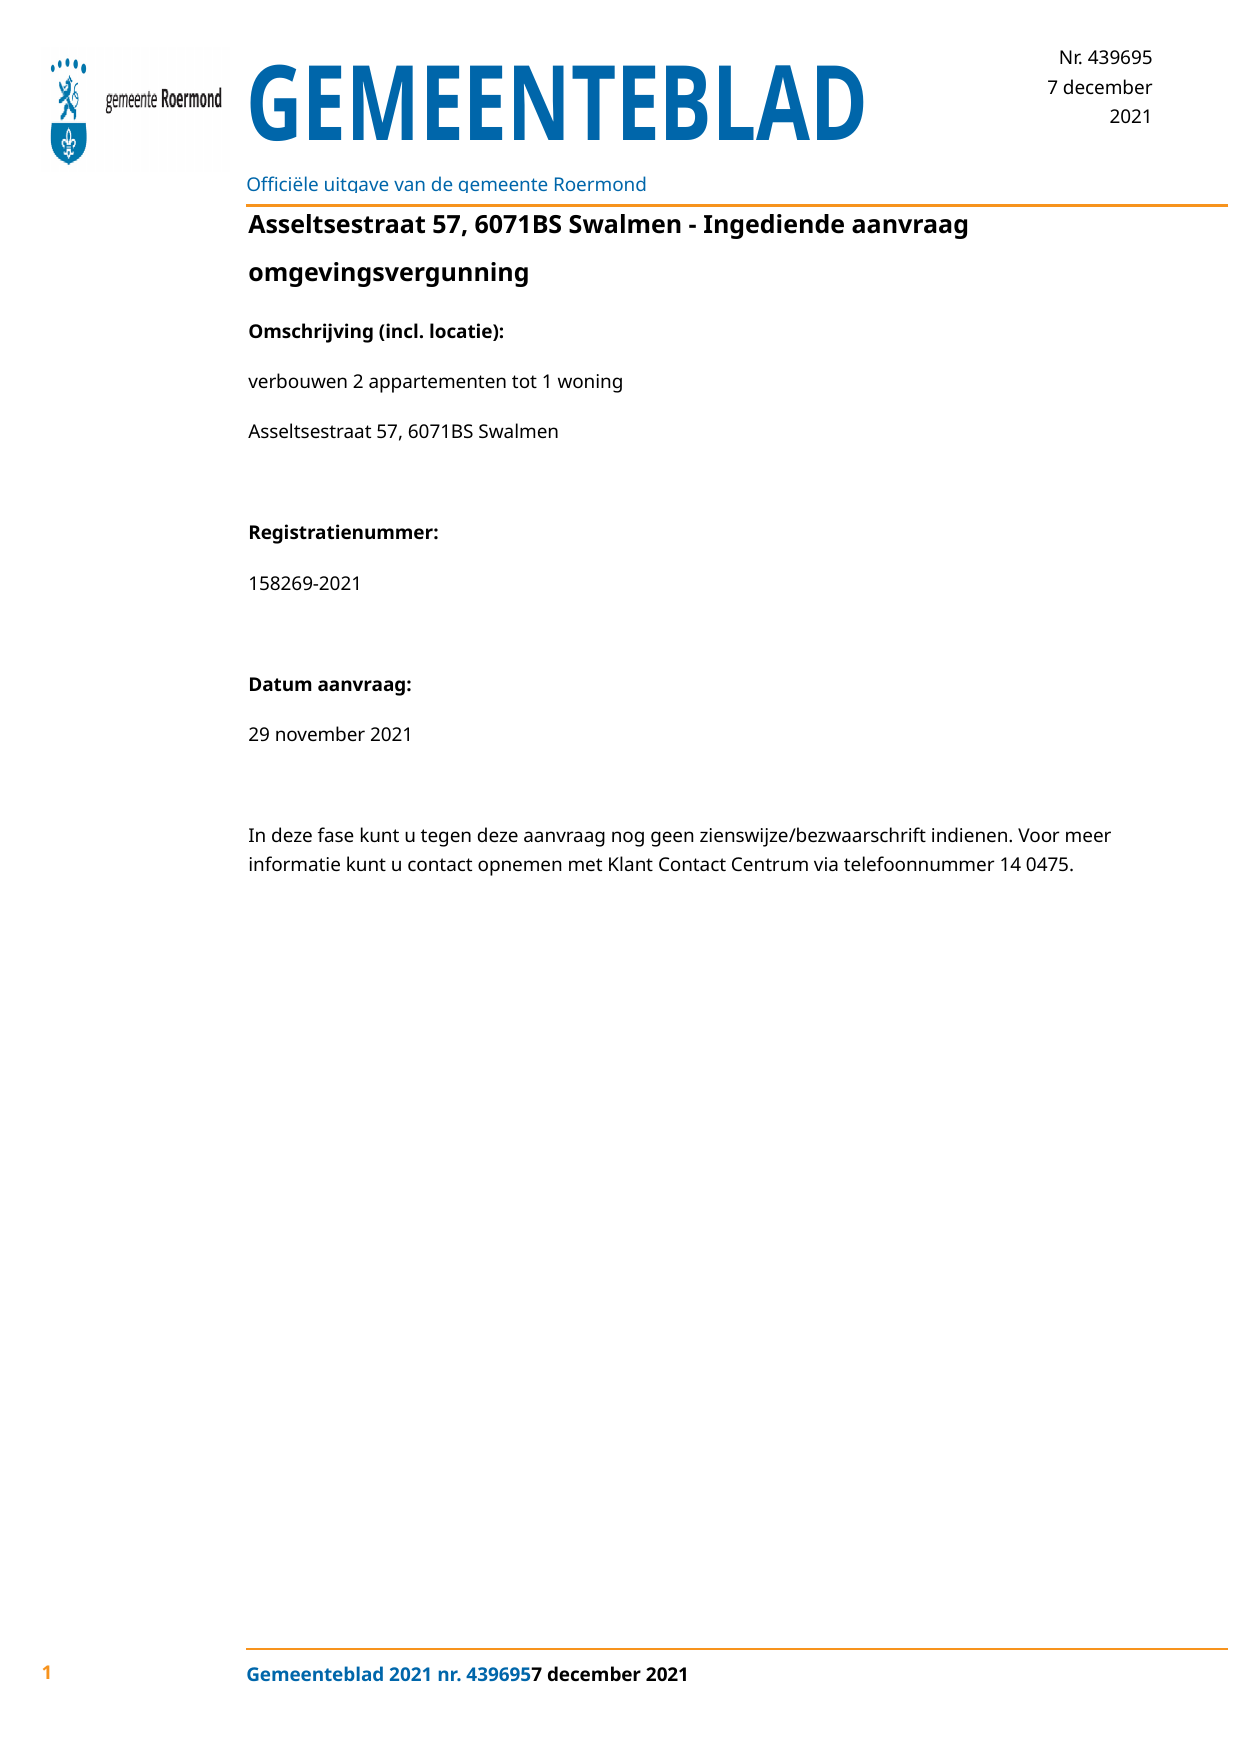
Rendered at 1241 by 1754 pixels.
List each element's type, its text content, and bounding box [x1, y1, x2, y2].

text Datum aanvraag: [248, 671, 1152, 697]
text verbouwen 2 appartementen tot 1 woning [248, 368, 1152, 394]
text Registratienummer: [248, 519, 1152, 545]
text In deze fase kunt u tegen deze aanvraag nog geen zienswijze/bezwaarschrift indienen. Voor meer informatie kunt u contact opnemen met Klant Contact Centrum via telefoonnummer 14 0475. [248, 822, 1152, 877]
text Asseltsestraat 57, 6071BS Swalmen - Ingediende aanvraag omgevingsvergunning [248, 207, 1152, 288]
text Asseltsestraat 57, 6071BS Swalmen [248, 419, 1152, 444]
text 29 november 2021 [248, 721, 1152, 747]
text Omschrijving (incl. locatie): [248, 318, 1152, 344]
text 158269-2021 [248, 570, 1152, 596]
picture [41, 47, 231, 172]
